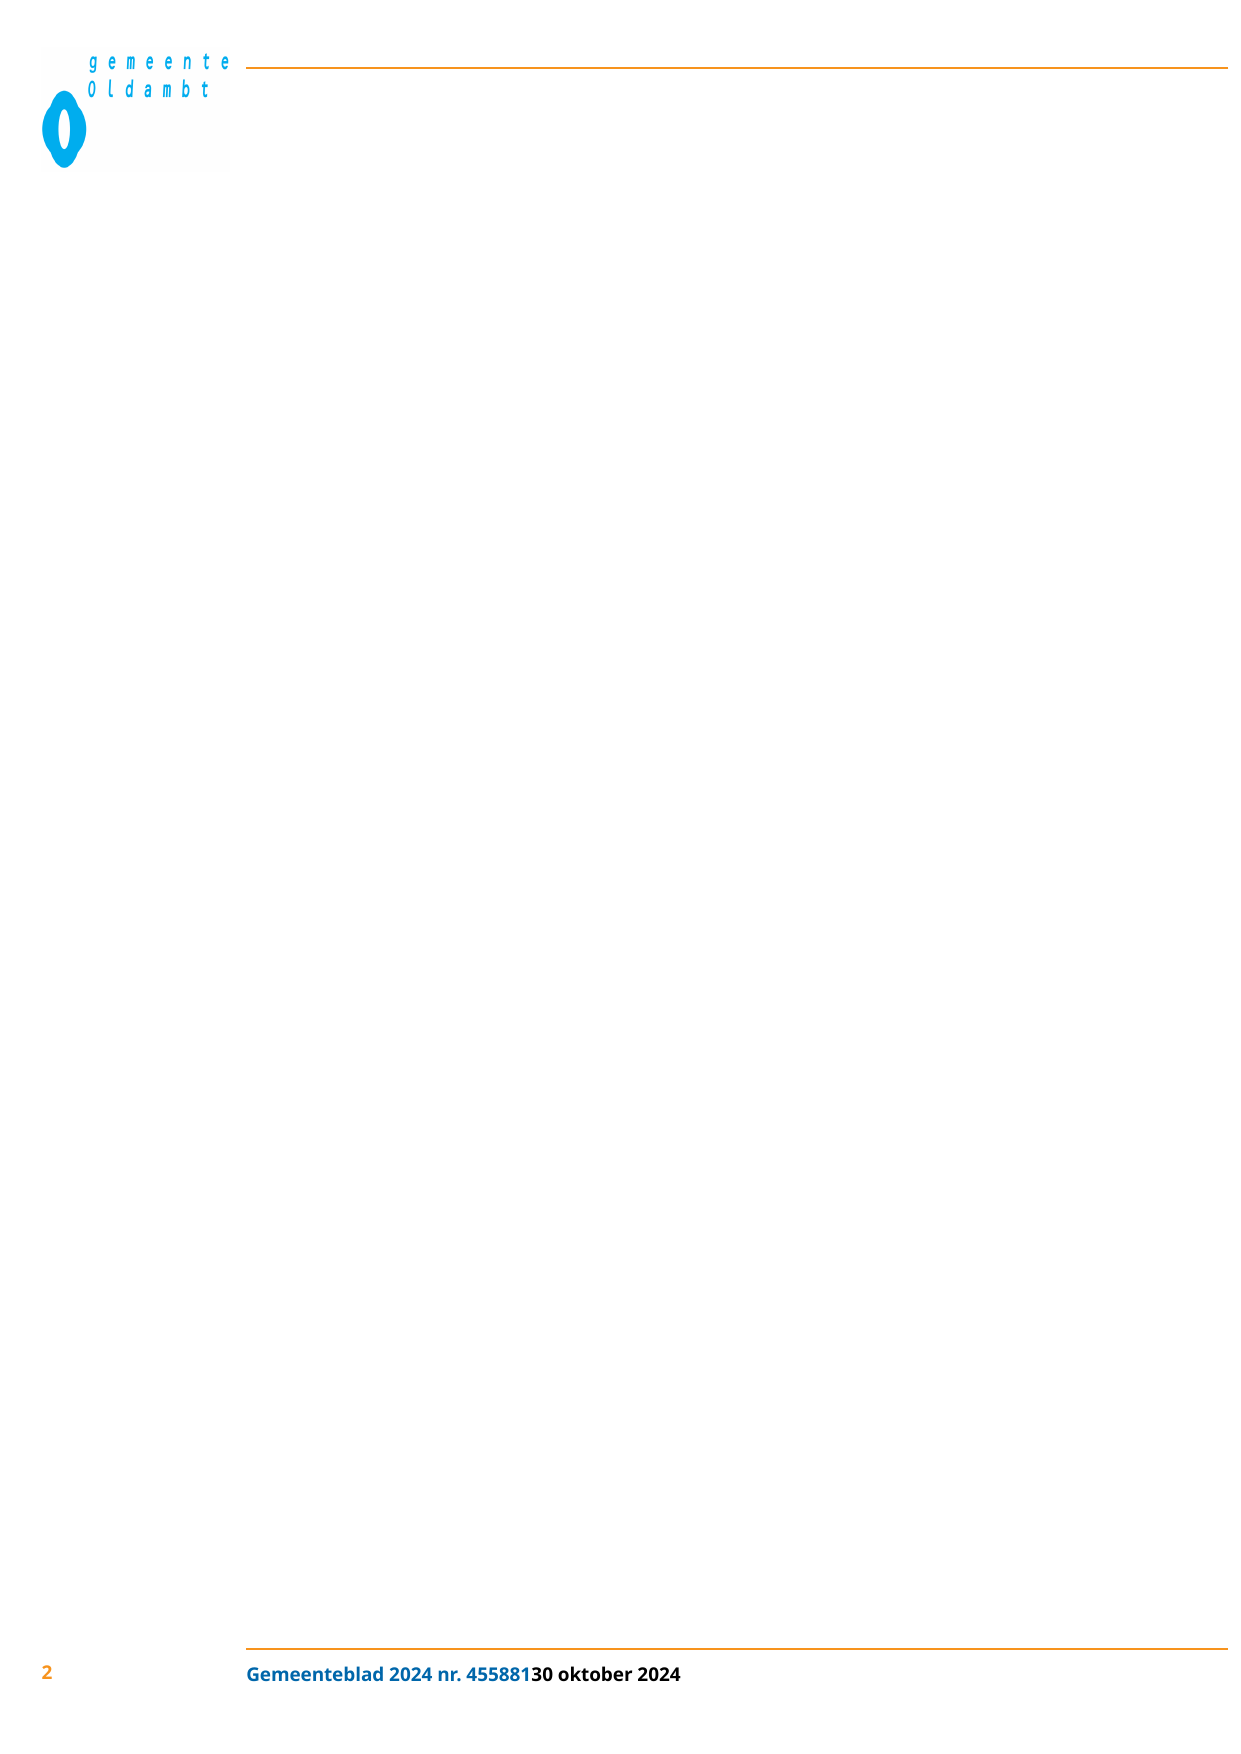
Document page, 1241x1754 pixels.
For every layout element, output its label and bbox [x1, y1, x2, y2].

picture [41, 47, 231, 172]
